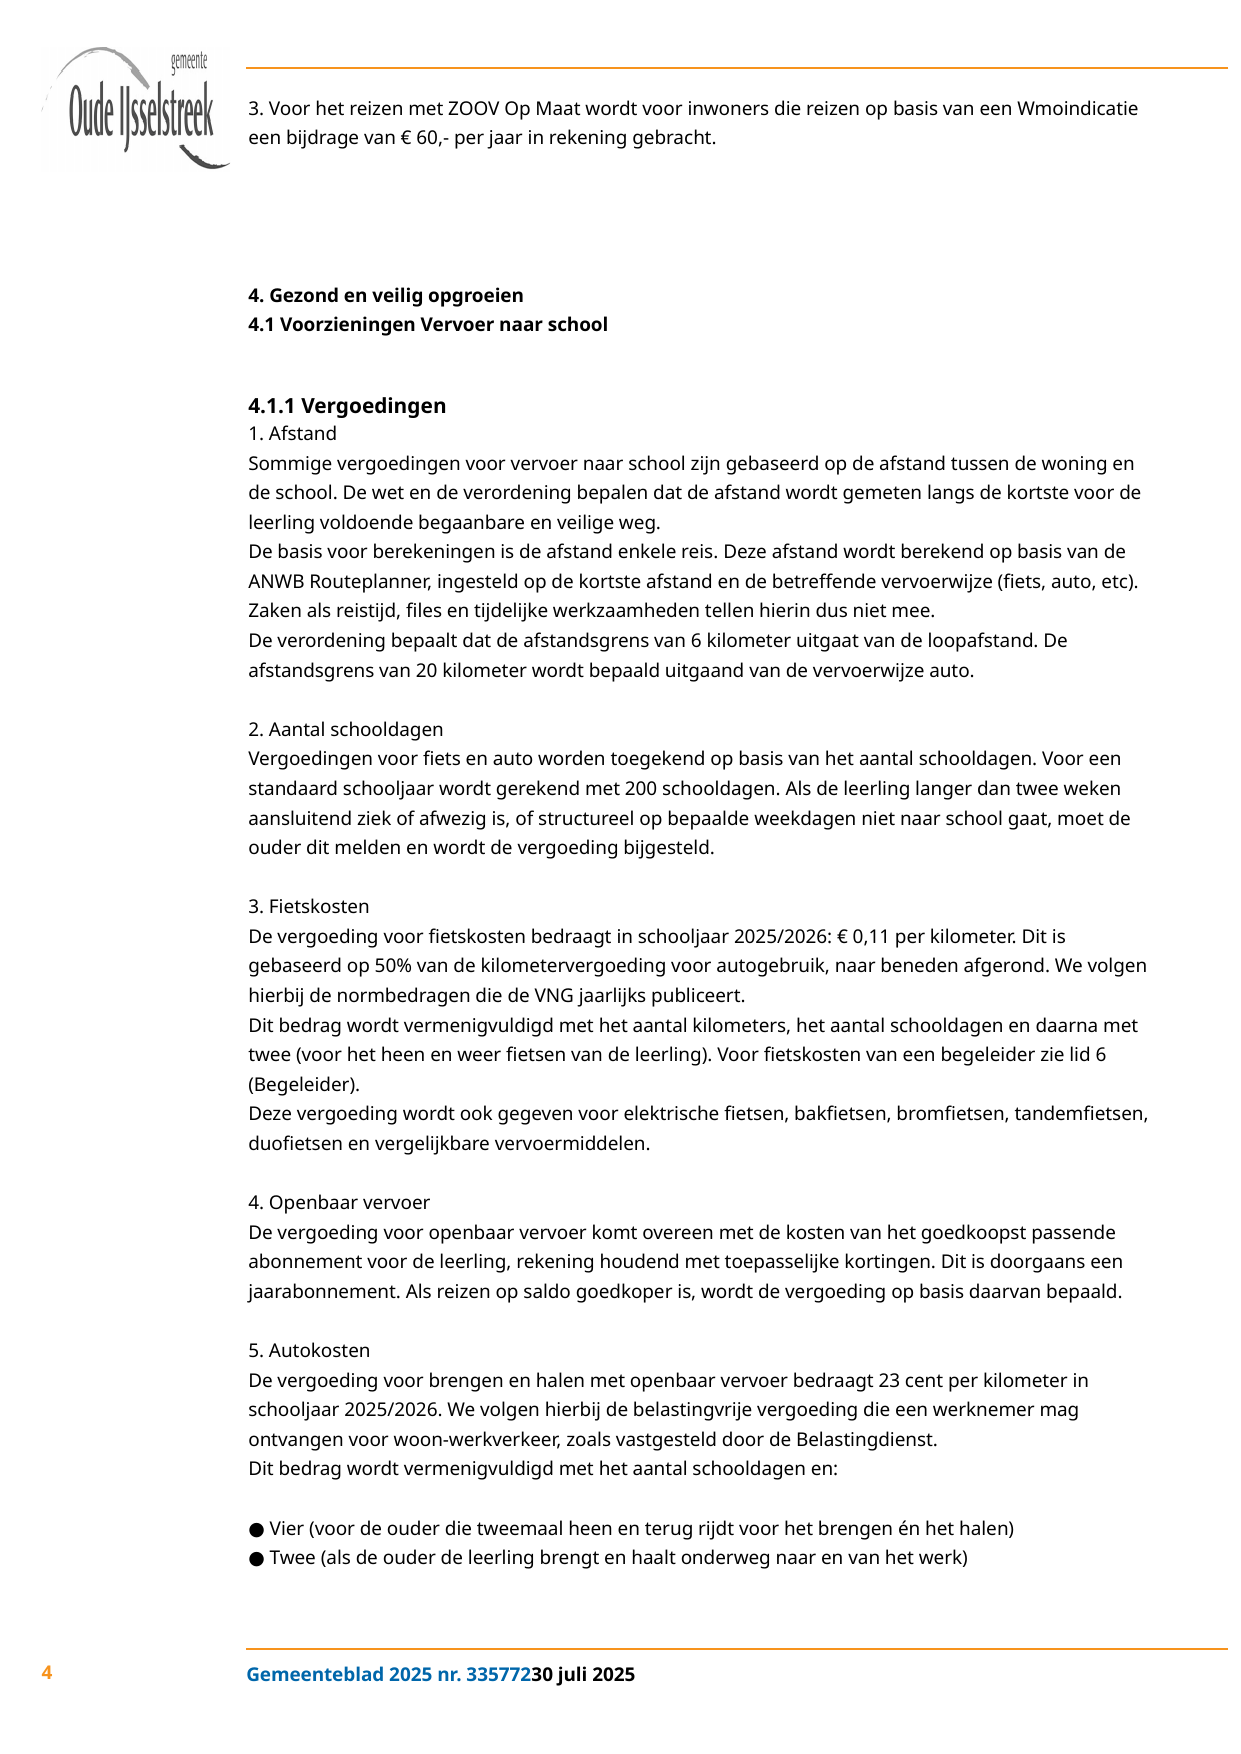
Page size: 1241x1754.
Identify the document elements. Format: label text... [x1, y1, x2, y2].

text 3. Fietskosten [248, 893, 1152, 919]
text 4. Gezond en veilig opgroeien [248, 282, 1152, 308]
text De verordening bepaalt dat de afstandsgrens van 6 kilometer uitgaat van de loopafstand. De afstandsgrens van 20 kilometer wordt bepaald uitgaand van de vervoerwijze auto. [248, 627, 1152, 682]
text 4. Openbaar vervoer [248, 1189, 1152, 1215]
text ● Twee (als de ouder de leerling brengt en haalt onderweg naar en van het werk) [248, 1544, 1152, 1570]
text 5. Autokosten [248, 1337, 1152, 1363]
text Deze vergoeding wordt ook gegeven voor elektrische fietsen, bakfietsen, bromfietsen, tandemfietsen, duofietsen en vergelijkbare vervoermiddelen. [248, 1101, 1152, 1156]
text De basis voor berekeningen is de afstand enkele reis. Deze afstand wordt berekend op basis van de ANWB Routeplanner, ingesteld op de kortste afstand en de betreffende vervoerwijze (fiets, auto, etc). Zaken als reistijd, files en tijdelijke werkzaamheden tellen hierin dus niet mee. [248, 538, 1152, 623]
text 4.1.1 Vergoedingen [248, 392, 1152, 420]
text 4.1 Voorzieningen Vervoer naar school [248, 312, 1152, 337]
text Sommige vergoedingen voor vervoer naar school zijn gebaseerd op de afstand tussen de woning en de school. De wet en de verordening bepalen dat de afstand wordt gemeten langs de kortste voor de leerling voldoende begaanbare en veilige weg. [248, 450, 1152, 534]
text ● Vier (voor de ouder die tweemaal heen en terug rijdt voor het brengen én het halen) [248, 1515, 1152, 1540]
text Dit bedrag wordt vermenigvuldigd met het aantal schooldagen en: [248, 1456, 1152, 1481]
text 3. Voor het reizen met ZOOV Op Maat wordt voor inwoners die reizen op basis van een Wmoindicatie een bijdrage van € 60,- per jaar in rekening gebracht. [248, 95, 1152, 150]
text De vergoeding voor brengen en halen met openbaar vervoer bedraagt 23 cent per kilometer in schooljaar 2025/2026. We volgen hierbij de belastingvrije vergoeding die een werknemer mag ontvangen voor woon-werkverkeer, zoals vastgesteld door de Belastingdienst. [248, 1367, 1152, 1452]
text Vergoedingen voor fiets en auto worden toegekend op basis van het aantal schooldagen. Voor een standaard schooljaar wordt gerekend met 200 schooldagen. Als de leerling langer dan twee weken aansluitend ziek of afwezig is, of structureel op bepaalde weekdagen niet naar school gaat, moet de ouder dit melden en wordt de vergoeding bijgesteld. [248, 746, 1152, 860]
text De vergoeding voor fietskosten bedraagt in schooljaar 2025/2026: € 0,11 per kilometer. Dit is gebaseerd op 50% van de kilometervergoeding voor autogebruik, naar beneden afgerond. We volgen hierbij de normbedragen die de VNG jaarlijks publiceert. [248, 923, 1152, 1008]
picture [41, 47, 231, 172]
text Dit bedrag wordt vermenigvuldigd met het aantal kilometers, het aantal schooldagen en daarna met twee (voor het heen en weer fietsen van de leerling). Voor fietskosten van een begeleider zie lid 6 (Begeleider). [248, 1012, 1152, 1097]
text 2. Aantal schooldagen [248, 716, 1152, 742]
text De vergoeding voor openbaar vervoer komt overeen met de kosten van het goedkoopst passende abonnement voor de leerling, rekening houdend met toepasselijke kortingen. Dit is doorgaans een jaarabonnement. Als reizen op saldo goedkoper is, wordt de vergoeding op basis daarvan bepaald. [248, 1219, 1152, 1304]
text 1. Afstand [248, 420, 1152, 446]
